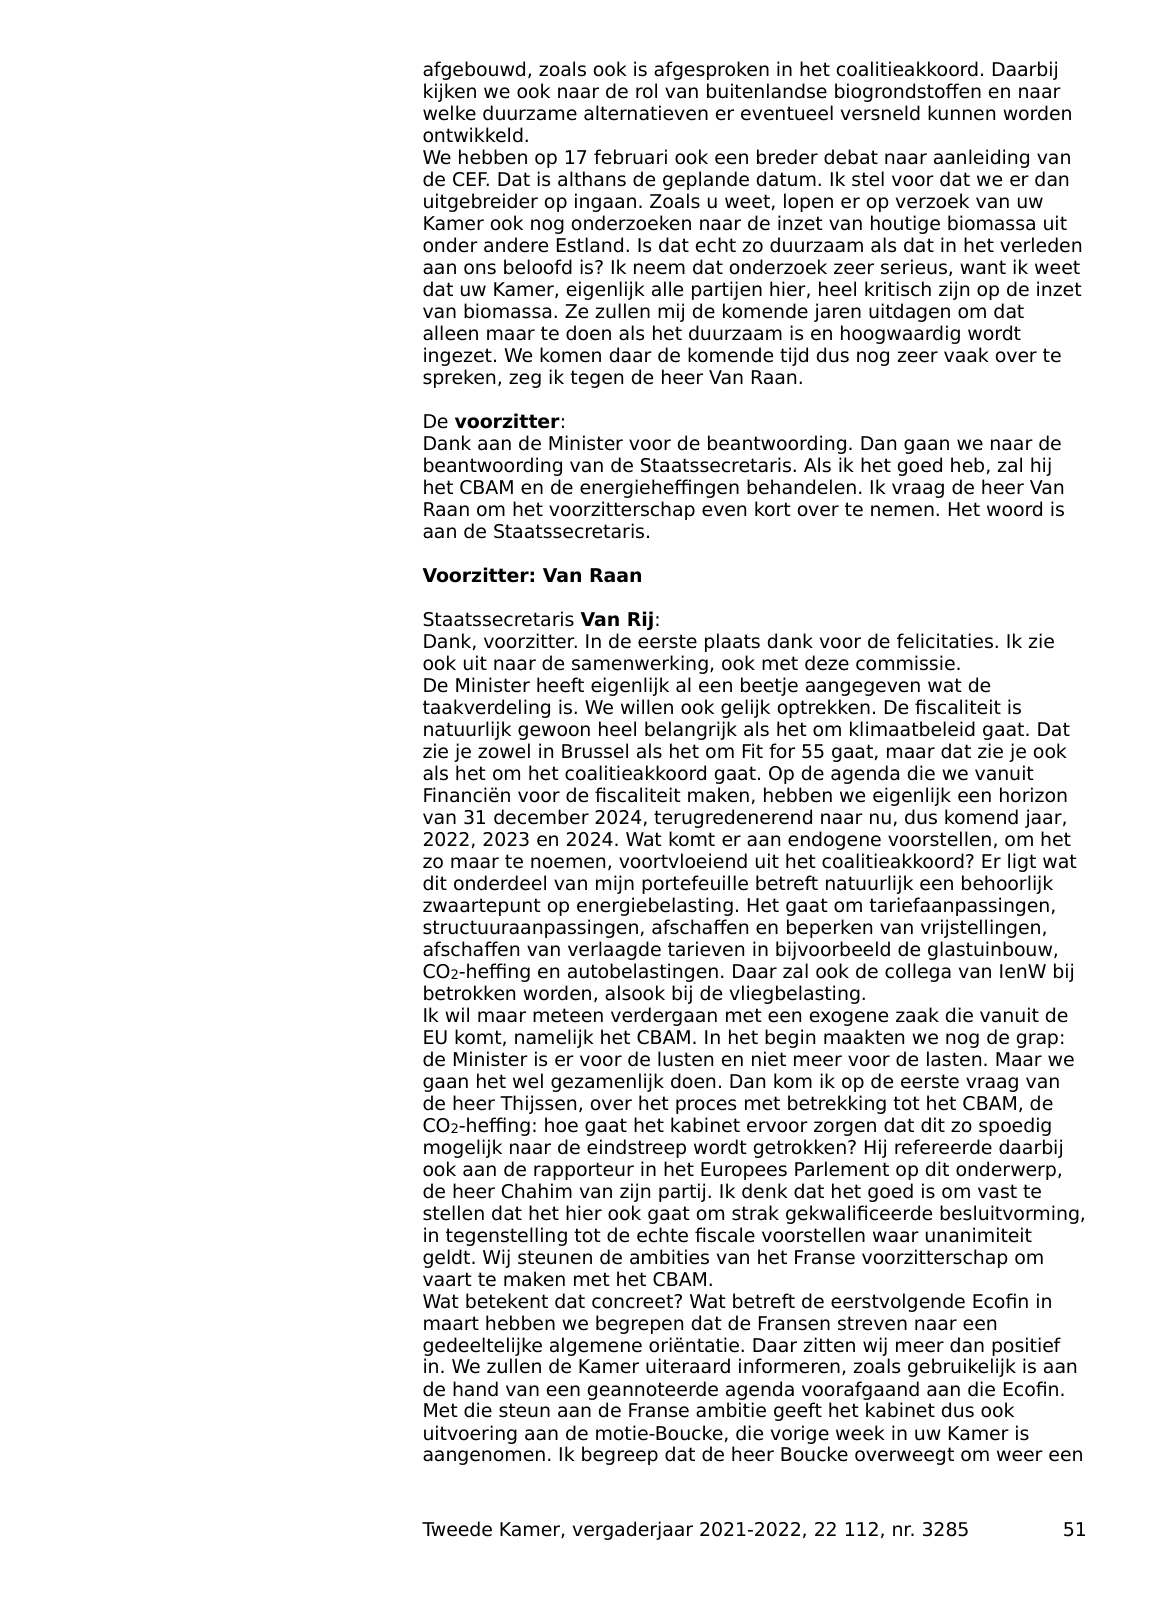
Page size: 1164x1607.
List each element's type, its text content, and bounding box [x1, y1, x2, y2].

text Dank aan de Minister voor de beantwoording. Dan gaan we naar de beantwoording van de Staatssecretaris. Als ik het goed heb, zal hij het CBAM en de energieheffingen behandelen. Ik vraag de heer Van Raan om het voorzitterschap even kort over te nemen. Het woord is aan de Staatssecretaris. [422, 433, 1087, 543]
text De voorzitter: [422, 411, 1087, 433]
text Wat betekent dat concreet? Wat betreft de eerstvolgende Ecofin in maart hebben we begrepen dat de Fransen streven naar een gedeeltelijke algemene oriëntatie. Daar zitten wij meer dan positief in. We zullen de Kamer uiteraard informeren, zoals gebruikelijk is aan de hand van een geannoteerde agenda voorafgaand aan die Ecofin. Met die steun aan de Franse ambitie geeft het kabinet dus ook uitvoering aan de motie-Boucke, die vorige week in uw Kamer is aangenomen. Ik begreep dat de heer Boucke overweegt om weer een [422, 1291, 1087, 1466]
text Staatssecretaris Van Rij: [422, 609, 1087, 631]
text De Minister heeft eigenlijk al een beetje aangegeven wat de taakverdeling is. We willen ook gelijk optrekken. De fiscaliteit is natuurlijk gewoon heel belangrijk als het om klimaatbeleid gaat. Dat zie je zowel in Brussel als het om Fit for 55 gaat, maar dat zie je ook als het om het coalitieakkoord gaat. Op de agenda die we vanuit Financiën voor de fiscaliteit maken, hebben we eigenlijk een horizon van 31 december 2024, terugredenerend naar nu, dus komend jaar, 2022, 2023 en 2024. Wat komt er aan endogene voorstellen, om het zo maar te noemen, voortvloeiend uit het coalitieakkoord? Er ligt wat dit onderdeel van mijn portefeuille betreft natuurlijk een behoorlijk zwaartepunt op energiebelasting. Het gaat om tariefaanpassingen, structuuraanpassingen, afschaffen en beperken van vrijstellingen, afschaffen van verlaagde tarieven in bijvoorbeeld de glastuinbouw, CO2-heffing en autobelastingen. Daar zal ook de collega van IenW bij betrokken worden, alsook bij de vliegbelasting. [422, 675, 1087, 1005]
text We hebben op 17 februari ook een breder debat naar aanleiding van de CEF. Dat is althans de geplande datum. Ik stel voor dat we er dan uitgebreider op ingaan. Zoals u weet, lopen er op verzoek van uw Kamer ook nog onderzoeken naar de inzet van houtige biomassa uit onder andere Estland. Is dat echt zo duurzaam als dat in het verleden aan ons beloofd is? Ik neem dat onderzoek zeer serieus, want ik weet dat uw Kamer, eigenlijk alle partijen hier, heel kritisch zijn op de inzet van biomassa. Ze zullen mij de komende jaren uitdagen om dat alleen maar te doen als het duurzaam is en hoogwaardig wordt ingezet. We komen daar de komende tijd dus nog zeer vaak over te spreken, zeg ik tegen de heer Van Raan. [422, 147, 1087, 389]
text Dank, voorzitter. In de eerste plaats dank voor de felicitaties. Ik zie ook uit naar de samenwerking, ook met deze commissie. [422, 631, 1087, 675]
text Ik wil maar meteen verdergaan met een exogene zaak die vanuit de EU komt, namelijk het CBAM. In het begin maakten we nog de grap: de Minister is er voor de lusten en niet meer voor de lasten. Maar we gaan het wel gezamenlijk doen. Dan kom ik op de eerste vraag van de heer Thijssen, over het proces met betrekking tot het CBAM, de CO2-heffing: hoe gaat het kabinet ervoor zorgen dat dit zo spoedig mogelijk naar de eindstreep wordt getrokken? Hij refereerde daarbij ook aan de rapporteur in het Europees Parlement op dit onderwerp, de heer Chahim van zijn partij. Ik denk dat het goed is om vast te stellen dat het hier ook gaat om strak gekwalificeerde besluitvorming, in tegenstelling tot de echte fiscale voorstellen waar unanimiteit geldt. Wij steunen de ambities van het Franse voorzitterschap om vaart te maken met het CBAM. [422, 1005, 1087, 1291]
text afgebouwd, zoals ook is afgesproken in het coalitieakkoord. Daarbij kijken we ook naar de rol van buitenlandse biogrondstoffen en naar welke duurzame alternatieven er eventueel versneld kunnen worden ontwikkeld. [422, 59, 1087, 147]
subtitle Voorzitter: Van Raan [422, 565, 1087, 587]
